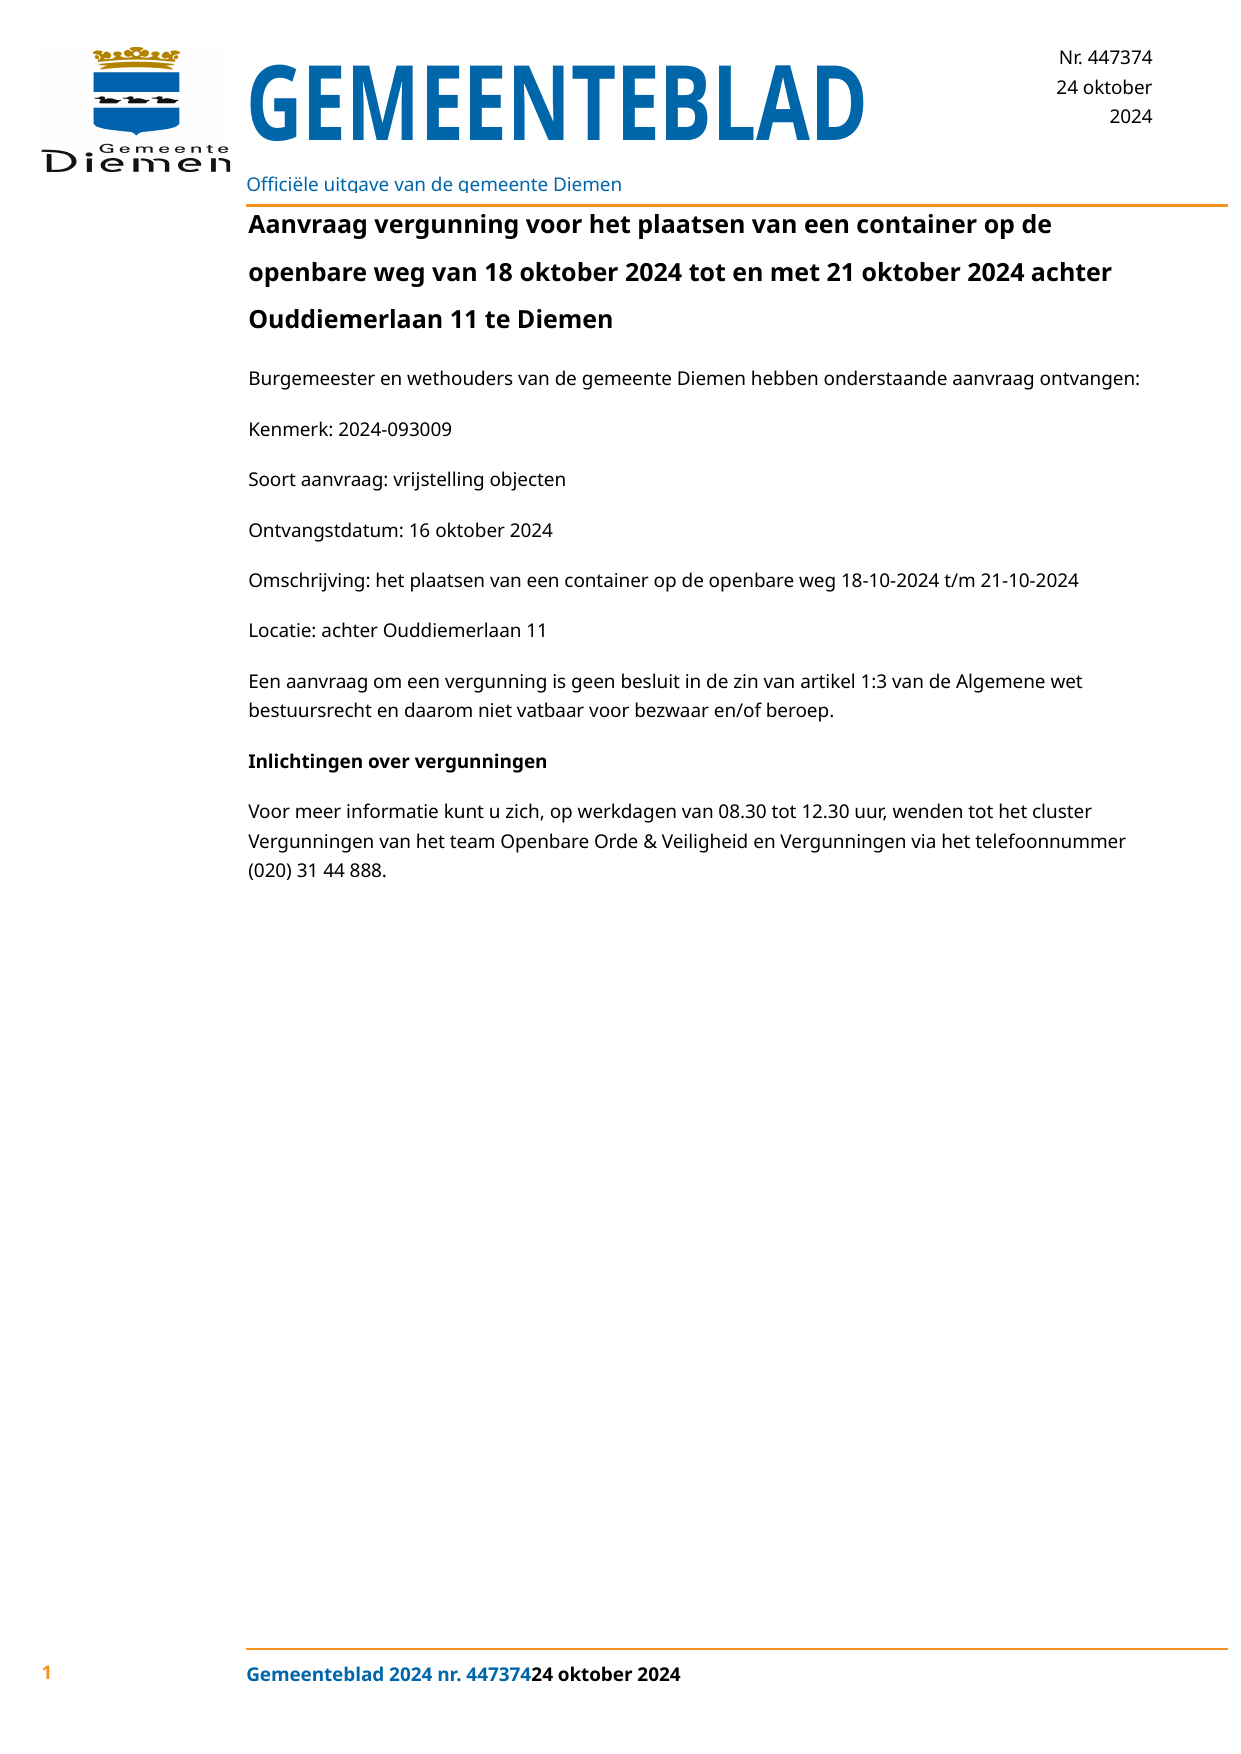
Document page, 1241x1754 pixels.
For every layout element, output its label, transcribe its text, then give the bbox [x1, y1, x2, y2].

text Burgemeester en wethouders van de gemeente Diemen hebben onderstaande aanvraag ontvangen: [248, 366, 1152, 391]
text Ontvangstdatum: 16 oktober 2024 [248, 517, 1152, 542]
text Voor meer informatie kunt u zich, op werkdagen van 08.30 tot 12.30 uur, wenden tot het cluster Vergunningen van het team Openbare Orde & Veiligheid en Vergunningen via het telefoonnummer (020) 31 44 888. [248, 798, 1152, 883]
picture [41, 47, 231, 172]
text Een aanvraag om een vergunning is geen besluit in de zin van artikel 1:3 van de Algemene wet bestuursrecht en daarom niet vatbaar voor bezwaar en/of beroep. [248, 668, 1152, 723]
text Aanvraag vergunning voor het plaatsen van een container op de openbare weg van 18 oktober 2024 tot en met 21 oktober 2024 achter Ouddiemerlaan 11 te Diemen [248, 207, 1152, 336]
text Locatie: achter Ouddiemerlaan 11 [248, 618, 1152, 643]
text Omschrijving: het plaatsen van een container op de openbare weg 18-10-2024 t/m 21-10-2024 [248, 567, 1152, 593]
text Soort aanvraag: vrijstelling objecten [248, 466, 1152, 492]
text Inlichtingen over vergunningen [248, 748, 1152, 774]
text Kenmerk: 2024-093009 [248, 416, 1152, 442]
